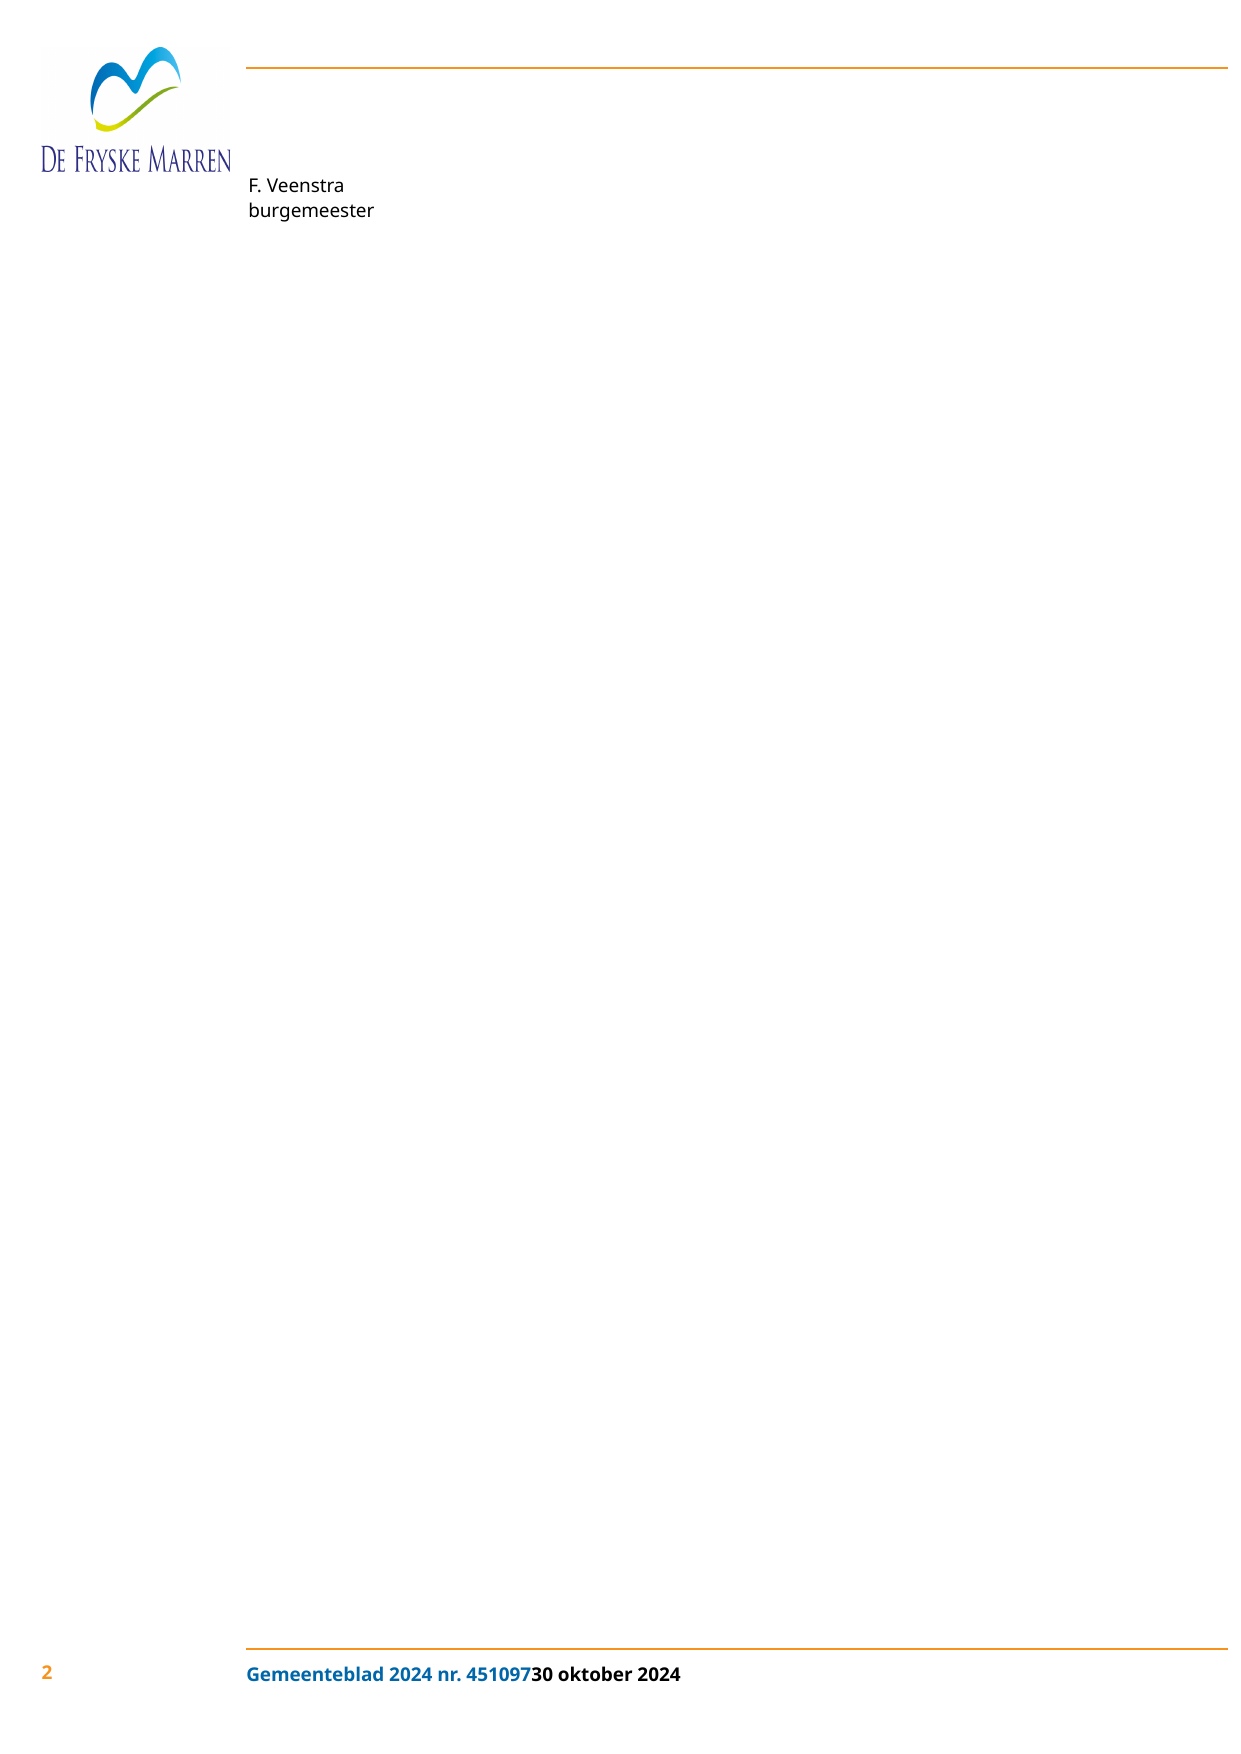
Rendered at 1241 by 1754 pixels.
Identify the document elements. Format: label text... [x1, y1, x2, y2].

picture [41, 47, 231, 172]
text burgemeester [248, 198, 1152, 223]
text F. Veenstra [248, 172, 1152, 198]
